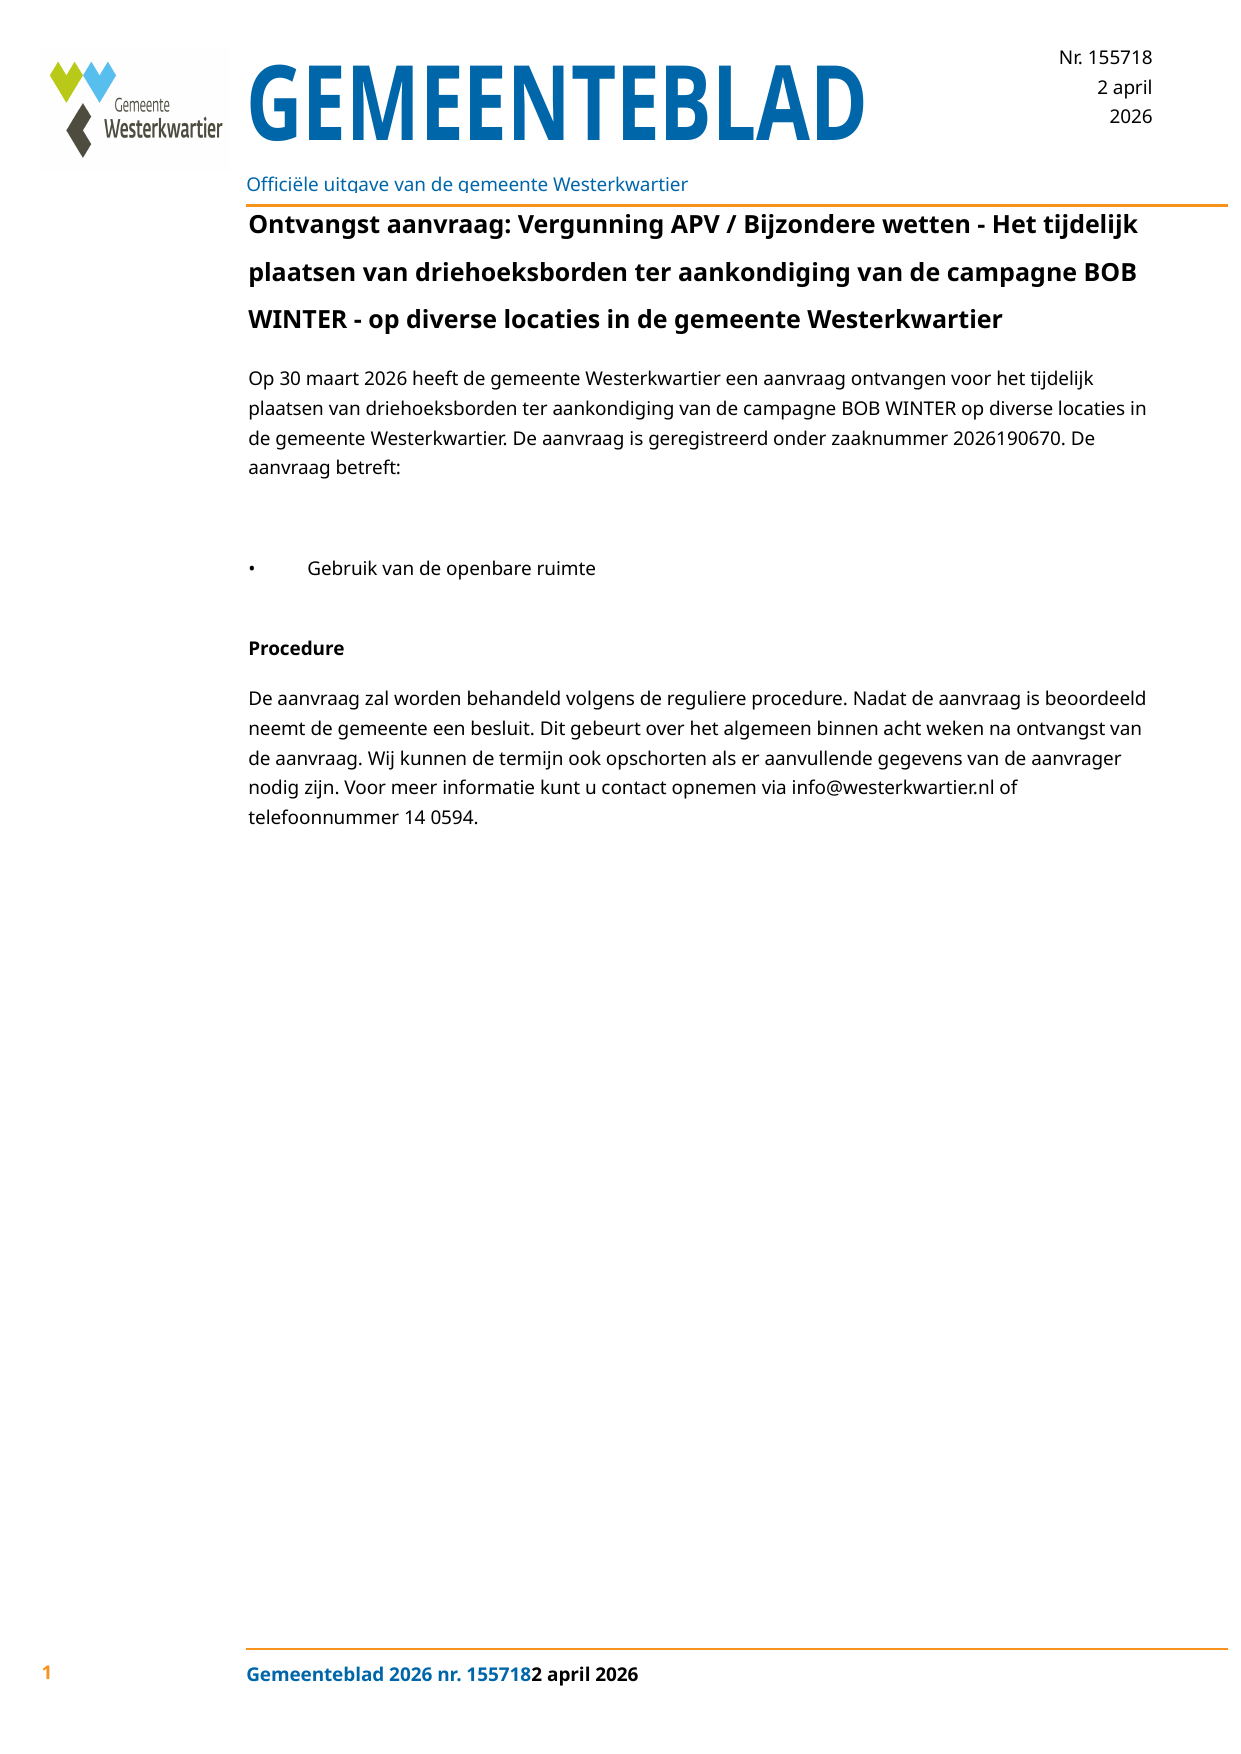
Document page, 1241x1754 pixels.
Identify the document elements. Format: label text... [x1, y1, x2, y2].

list Gebruik van de openbare ruimte [248, 555, 1152, 581]
text De aanvraag zal worden behandeld volgens de reguliere procedure. Nadat de aanvraag is beoordeeld neemt de gemeente een besluit. Dit gebeurt over het algemeen binnen acht weken na ontvangst van de aanvraag. Wij kunnen de termijn ook opschorten als er aanvullende gegevens van de aanvrager nodig zijn. Voor meer informatie kunt u contact opnemen via info@westerkwartier.nl of telefoonnummer 14 0594. [248, 686, 1152, 829]
text Op 30 maart 2026 heeft de gemeente Westerkwartier een aanvraag ontvangen voor het tijdelijk plaatsen van driehoeksborden ter aankondiging van de campagne BOB WINTER op diverse locaties in de gemeente Westerkwartier. De aanvraag is geregistreerd onder zaaknummer 2026190670. De aanvraag betreft: [248, 366, 1152, 480]
text Procedure [248, 635, 1152, 661]
picture [41, 47, 231, 172]
text Ontvangst aanvraag: Vergunning APV / Bijzondere wetten - Het tijdelijk plaatsen van driehoeksborden ter aankondiging van de campagne BOB WINTER - op diverse locaties in de gemeente Westerkwartier [248, 207, 1152, 336]
